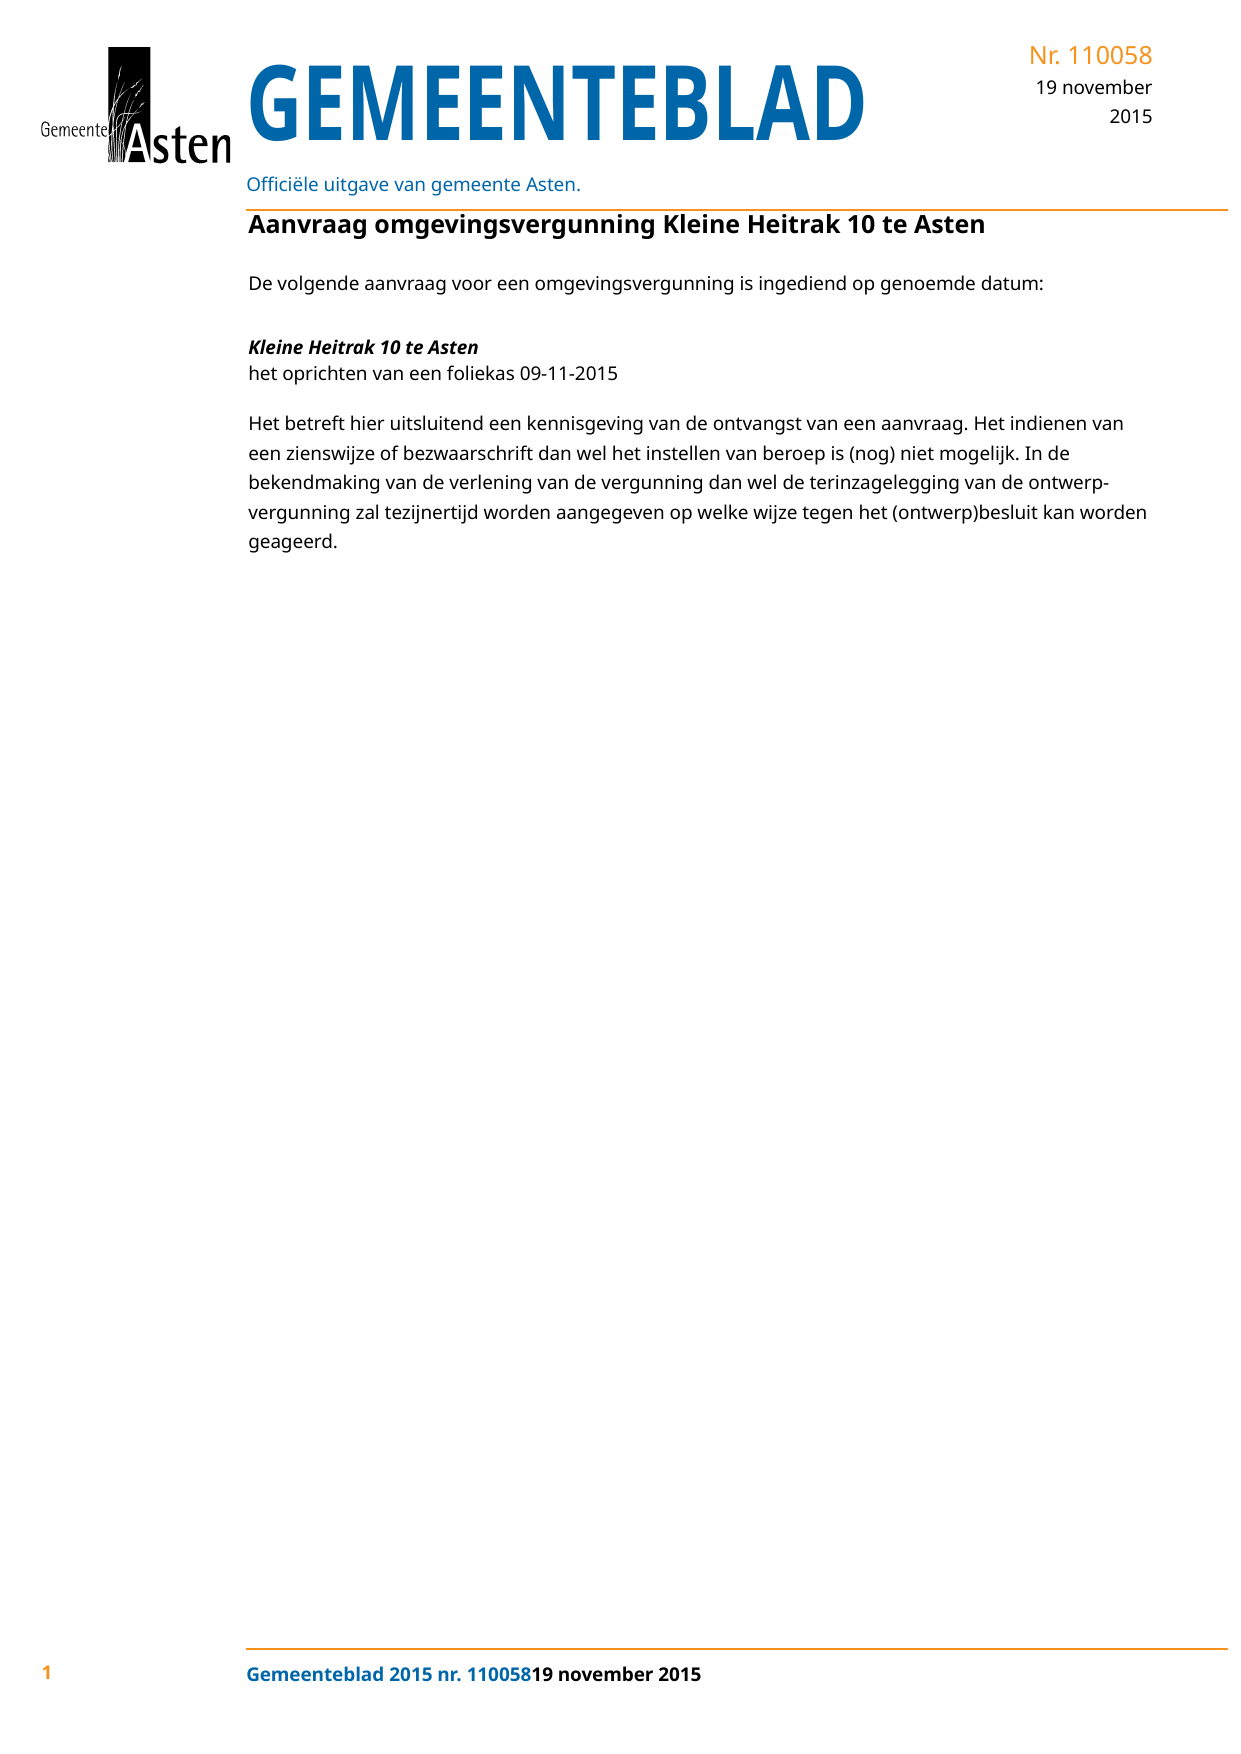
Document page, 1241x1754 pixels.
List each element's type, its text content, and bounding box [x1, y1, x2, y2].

text Aanvraag omgevingsvergunning Kleine Heitrak 10 te Asten [248, 211, 1152, 241]
picture [41, 47, 231, 172]
text De volgende aanvraag voor een omgevingsvergunning is ingediend op genoemde datum: [248, 270, 1152, 296]
text het oprichten van een foliekas 09-11-2015 [248, 360, 1152, 386]
text Het betreft hier uitsluitend een kennisgeving van de ontvangst van een aanvraag. Het indienen van een zienswijze of bezwaarschrift dan wel het instellen van beroep is (nog) niet mogelijk. In de bekendmaking van de verlening van de vergunning dan wel de terinzagelegging van de ontwerp-vergunning zal tezijnertijd worden aangegeven op welke wijze tegen het (ontwerp)besluit kan worden geageerd. [248, 410, 1152, 554]
text Kleine Heitrak 10 te Asten [248, 334, 1152, 360]
